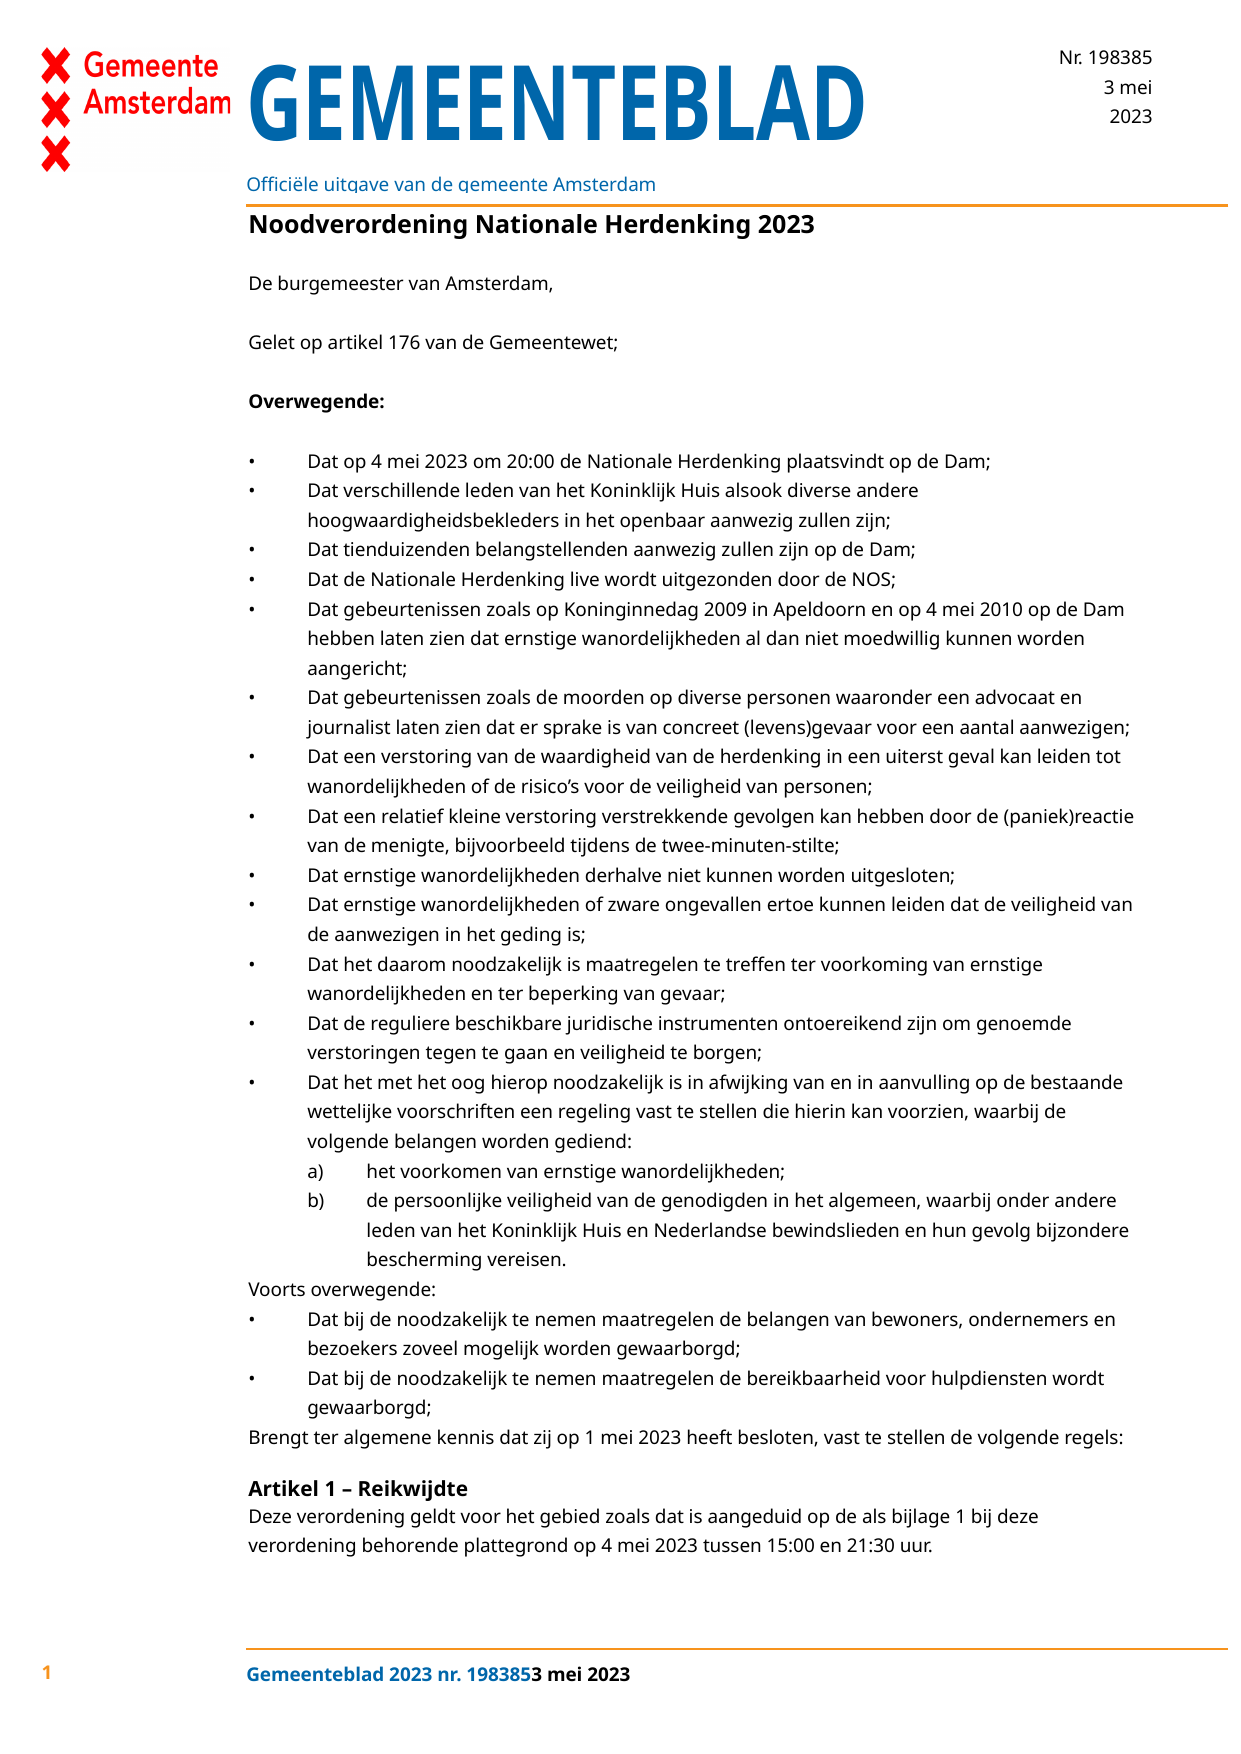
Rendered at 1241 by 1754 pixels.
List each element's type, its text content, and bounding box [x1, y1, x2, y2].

text Overwegende: [248, 389, 1152, 414]
list Dat het daarom noodzakelijk is maatregelen te treffen ter voorkoming van ernstige wanordelijkheden en ter beperking van gevaar; [248, 951, 1152, 1006]
text Voorts overwegende: [248, 1276, 1152, 1302]
text Artikel 1 – Reikwijdte [248, 1474, 1152, 1503]
list Dat de reguliere beschikbare juridische instrumenten ontoereikend zijn om genoemde verstoringen tegen te gaan en veiligheid te borgen; [248, 1010, 1152, 1065]
list Dat gebeurtenissen zoals de moorden op diverse personen waaronder een advocaat en journalist laten zien dat er sprake is van concreet (levens)gevaar voor een aantal aanwezigen; [248, 684, 1152, 740]
text Noodverordening Nationale Herdenking 2023 [248, 207, 1152, 241]
list Dat bij de noodzakelijk te nemen maatregelen de belangen van bewoners, ondernemers en bezoekers zoveel mogelijk worden gewaarborgd; [248, 1306, 1152, 1361]
list Dat een verstoring van de waardigheid van de herdenking in een uiterst geval kan leiden tot wanordelijkheden of de risico’s voor de veiligheid van personen; [248, 744, 1152, 799]
list Dat bij de noodzakelijk te nemen maatregelen de bereikbaarheid voor hulpdiensten wordt gewaarborgd; [248, 1365, 1152, 1420]
list Dat ernstige wanordelijkheden derhalve niet kunnen worden uitgesloten; [248, 862, 1152, 888]
text Deze verordening geldt voor het gebied zoals dat is aangeduid op de als bijlage 1 bij deze verordening behorende plattegrond op 4 mei 2023 tussen 15:00 en 21:30 uur. [248, 1503, 1152, 1558]
list Dat het met het oog hierop noodzakelijk is in afwijking van en in aanvulling op de bestaande wettelijke voorschriften een regeling vast te stellen die hierin kan voorzien, waarbij de volgende belangen worden gediend: [248, 1069, 1152, 1154]
picture [41, 47, 231, 172]
text Brengt ter algemene kennis dat zij op 1 mei 2023 heeft besloten, vast te stellen de volgende regels: [248, 1424, 1152, 1450]
text De burgemeester van Amsterdam, [248, 270, 1152, 296]
list Dat gebeurtenissen zoals op Koninginnedag 2009 in Apeldoorn en op 4 mei 2010 op de Dam hebben laten zien dat ernstige wanordelijkheden al dan niet moedwillig kunnen worden aangericht; [248, 596, 1152, 681]
list Dat verschillende leden van het Koninklijk Huis alsook diverse andere hoogwaardigheidsbekleders in het openbaar aanwezig zullen zijn; [248, 477, 1152, 533]
list Dat ernstige wanordelijkheden of zware ongevallen ertoe kunnen leiden dat de veiligheid van de aanwezigen in het geding is; [248, 892, 1152, 947]
list Dat tienduizenden belangstellenden aanwezig zullen zijn op de Dam; [248, 537, 1152, 562]
list de persoonlijke veiligheid van de genodigden in het algemeen, waarbij onder andere leden van het Koninklijk Huis en Nederlandse bewindslieden en hun gevolg bijzondere bescherming vereisen. [307, 1187, 1152, 1272]
list Dat de Nationale Herdenking live wordt uitgezonden door de NOS; [248, 566, 1152, 592]
text Gelet op artikel 176 van de Gemeentewet; [248, 329, 1152, 355]
list Dat op 4 mei 2023 om 20:00 de Nationale Herdenking plaatsvindt op de Dam; [248, 448, 1152, 473]
list het voorkomen van ernstige wanordelijkheden; [307, 1158, 1152, 1183]
list Dat een relatief kleine verstoring verstrekkende gevolgen kan hebben door de (paniek)reactie van de menigte, bijvoorbeeld tijdens de twee-minuten-stilte; [248, 803, 1152, 858]
